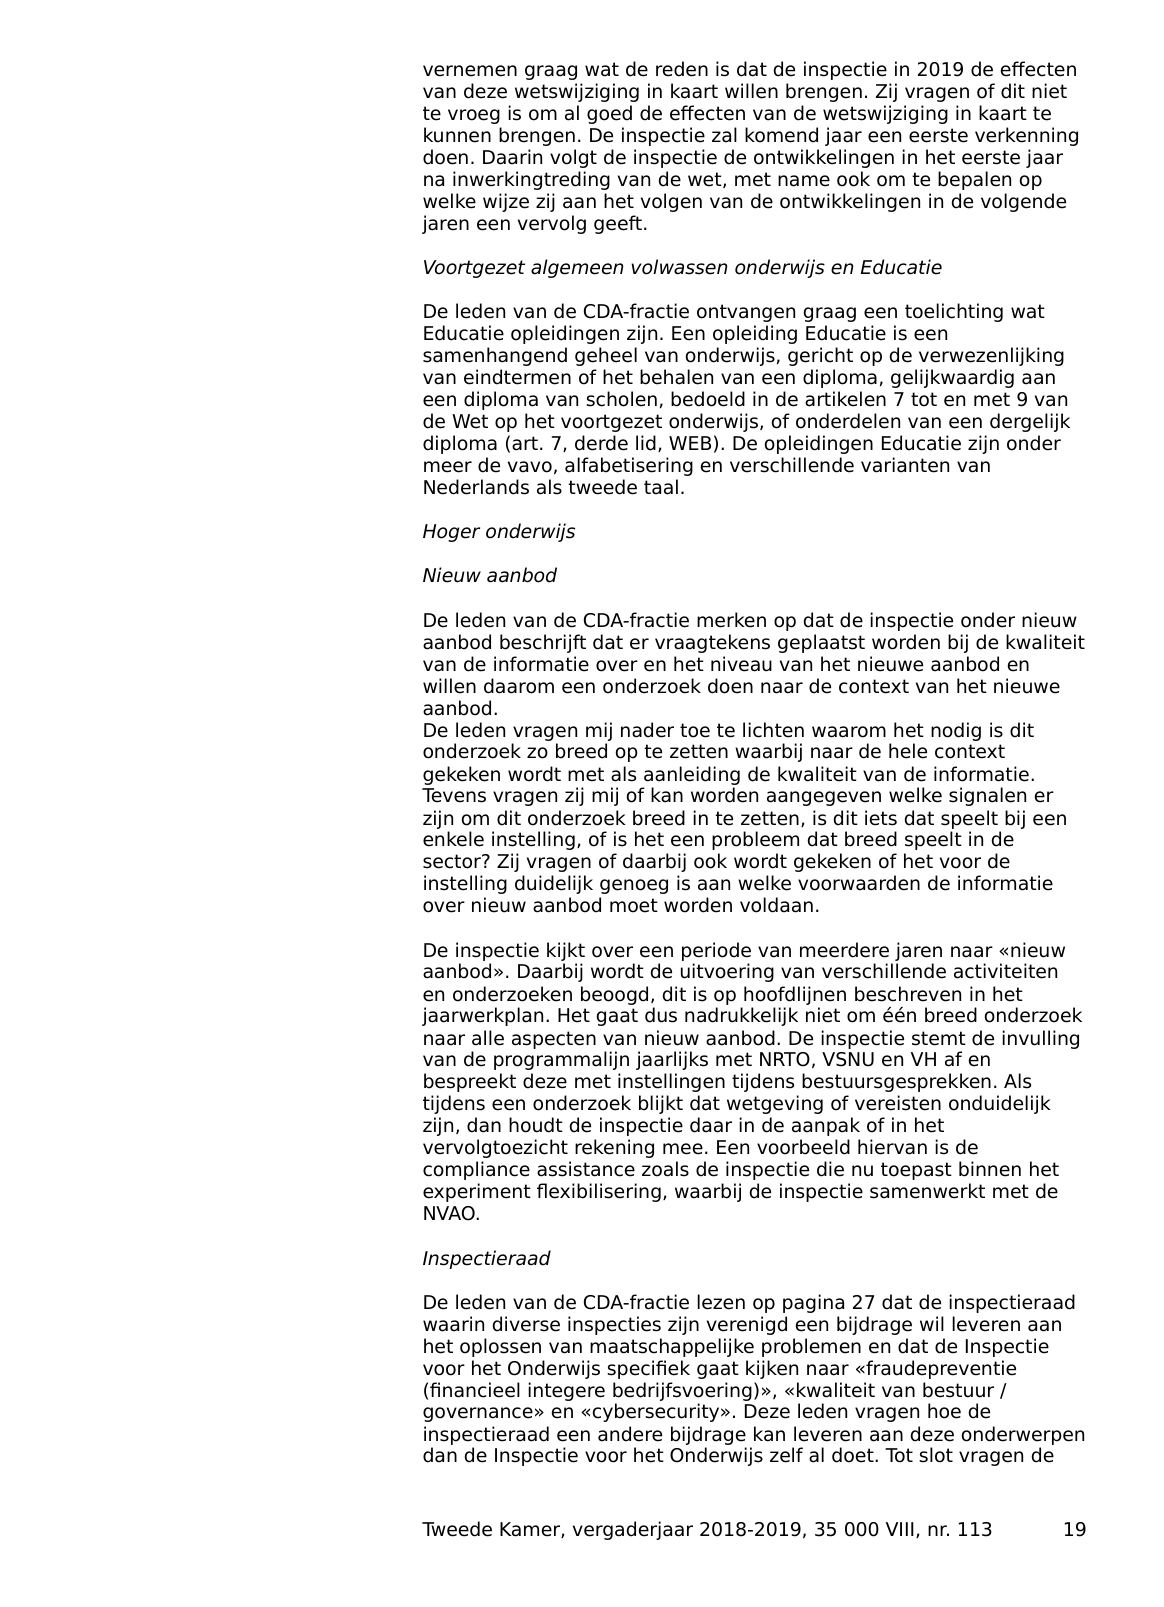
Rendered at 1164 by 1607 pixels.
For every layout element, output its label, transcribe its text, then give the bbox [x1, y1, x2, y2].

subtitle Voortgezet algemeen volwassen onderwijs en Educatie [422, 257, 1087, 279]
subtitle Hoger onderwijs [422, 521, 1087, 543]
subtitle Nieuw aanbod [422, 565, 1087, 587]
text De leden van de CDA-fractie lezen op pagina 27 dat de inspectieraad waarin diverse inspecties zijn verenigd een bijdrage wil leveren aan het oplossen van maatschappelijke problemen en dat de Inspectie voor het Onderwijs specifiek gaat kijken naar «fraudepreventie (financieel integere bedrijfsvoering)», «kwaliteit van bestuur / governance» en «cybersecurity». Deze leden vragen hoe de inspectieraad een andere bijdrage kan leveren aan deze onderwerpen dan de Inspectie voor het Onderwijs zelf al doet. Tot slot vragen de [422, 1292, 1087, 1467]
text De inspectie kijkt over een periode van meerdere jaren naar «nieuw aanbod». Daarbij wordt de uitvoering van verschillende activiteiten en onderzoeken beoogd, dit is op hoofdlijnen beschreven in het jaarwerkplan. Het gaat dus nadrukkelijk niet om één breed onderzoek naar alle aspecten van nieuw aanbod. De inspectie stemt de invulling van de programmalijn jaarlijks met NRTO, VSNU en VH af en bespreekt deze met instellingen tijdens bestuursgesprekken. Als tijdens een onderzoek blijkt dat wetgeving of vereisten onduidelijk zijn, dan houdt de inspectie daar in de aanpak of in het vervolgtoezicht rekening mee. Een voorbeeld hiervan is de compliance assistance zoals de inspectie die nu toepast binnen het experiment flexibilisering, waarbij de inspectie samenwerkt met de NVAO. [422, 939, 1087, 1225]
subtitle Inspectieraad [422, 1247, 1087, 1269]
text De leden vragen mij nader toe te lichten waarom het nodig is dit onderzoek zo breed op te zetten waarbij naar de hele context gekeken wordt met als aanleiding de kwaliteit van de informatie. Tevens vragen zij mij of kan worden aangegeven welke signalen er zijn om dit onderzoek breed in te zetten, is dit iets dat speelt bij een enkele instelling, of is het een probleem dat breed speelt in de sector? Zij vragen of daarbij ook wordt gekeken of het voor de instelling duidelijk genoeg is aan welke voorwaarden de informatie over nieuw aanbod moet worden voldaan. [422, 719, 1087, 917]
text De leden van de CDA-fractie merken op dat de inspectie onder nieuw aanbod beschrijft dat er vraagtekens geplaatst worden bij de kwaliteit van de informatie over en het niveau van het nieuwe aanbod en willen daarom een onderzoek doen naar de context van het nieuwe aanbod. [422, 609, 1087, 719]
text vernemen graag wat de reden is dat de inspectie in 2019 de effecten van deze wetswijziging in kaart willen brengen. Zij vragen of dit niet te vroeg is om al goed de effecten van de wetswijziging in kaart te kunnen brengen. De inspectie zal komend jaar een eerste verkenning doen. Daarin volgt de inspectie de ontwikkelingen in het eerste jaar na inwerkingtreding van de wet, met name ook om te bepalen op welke wijze zij aan het volgen van de ontwikkelingen in de volgende jaren een vervolg geeft. [422, 59, 1087, 235]
text De leden van de CDA-fractie ontvangen graag een toelichting wat Educatie opleidingen zijn. Een opleiding Educatie is een samenhangend geheel van onderwijs, gericht op de verwezenlijking van eindtermen of het behalen van een diploma, gelijkwaardig aan een diploma van scholen, bedoeld in de artikelen 7 tot en met 9 van de Wet op het voortgezet onderwijs, of onderdelen van een dergelijk diploma (art. 7, derde lid, WEB). De opleidingen Educatie zijn onder meer de vavo, alfabetisering en verschillende varianten van Nederlands als tweede taal. [422, 301, 1087, 499]
